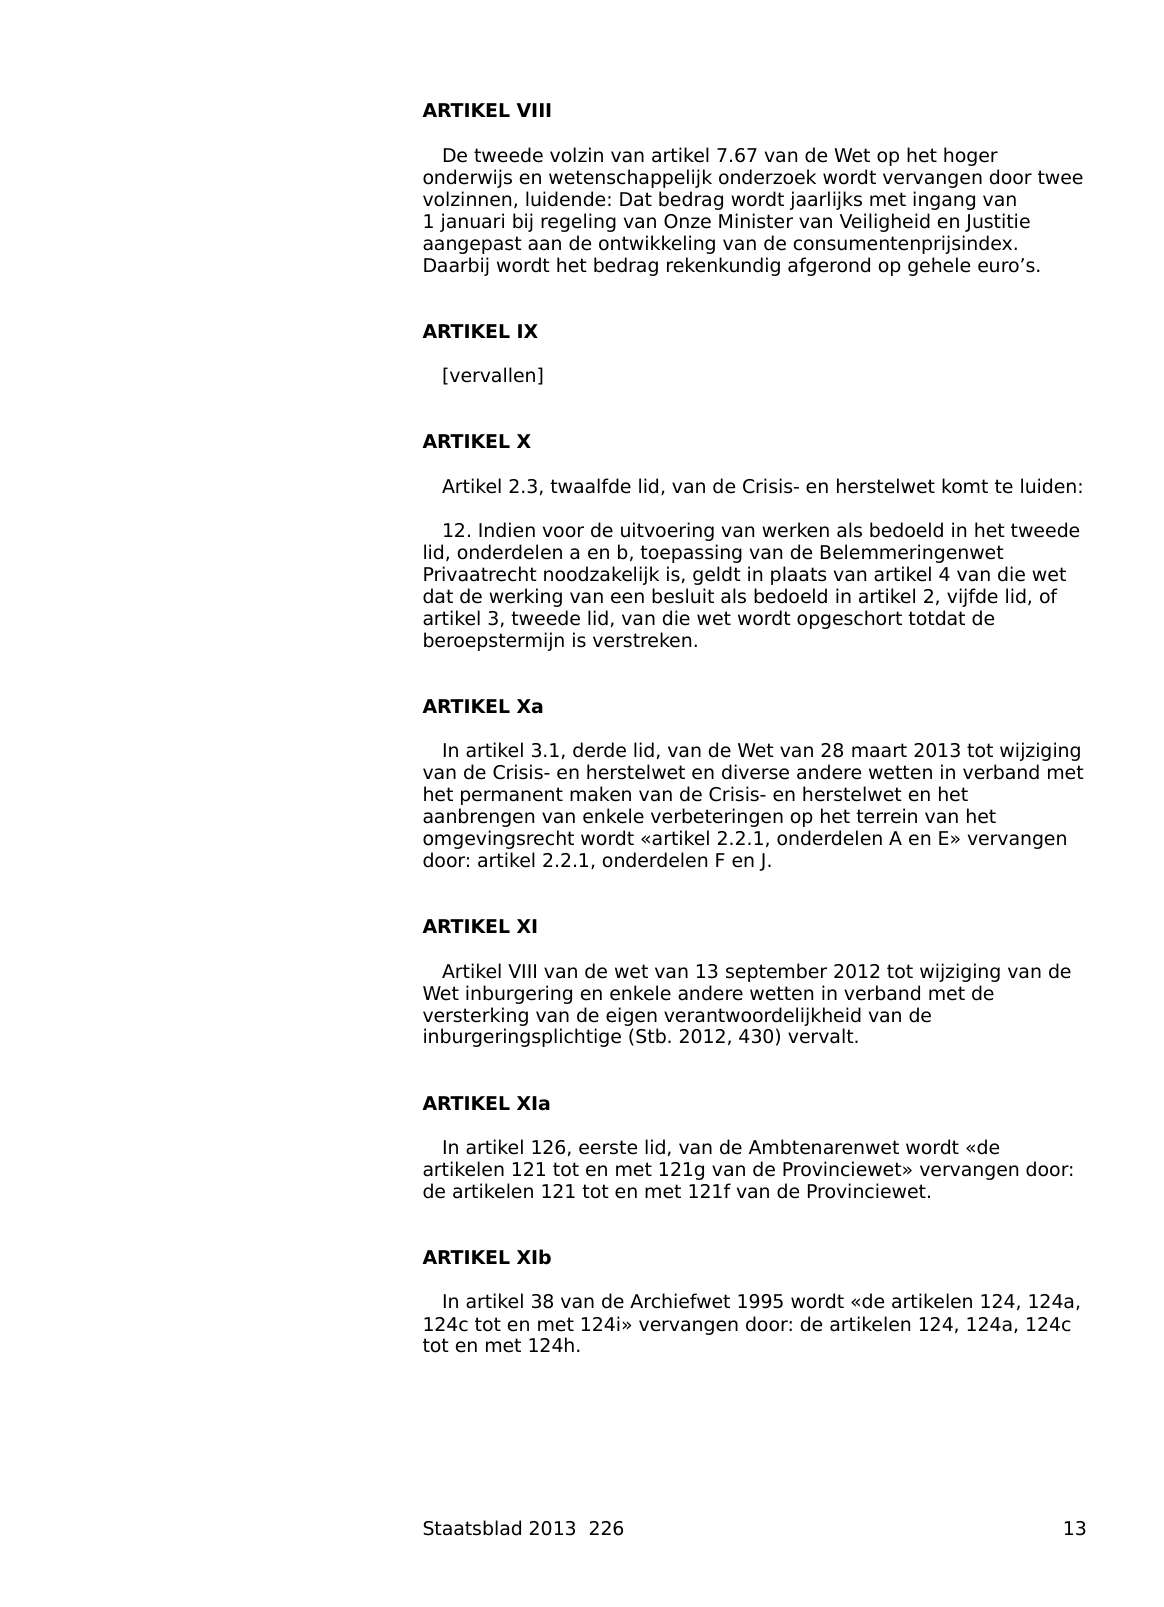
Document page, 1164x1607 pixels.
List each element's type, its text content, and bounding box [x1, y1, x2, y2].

subtitle ARTIKEL Xa [422, 696, 1087, 718]
text Artikel VIII van de wet van 13 september 2012 tot wijziging van de Wet inburgering en enkele andere wetten in verband met de versterking van de eigen verantwoordelijkheid van de inburgeringsplichtige (Stb. 2012, 430) vervalt. [422, 961, 1087, 1048]
text [vervallen] [422, 365, 1087, 387]
subtitle ARTIKEL XI [422, 916, 1087, 938]
subtitle ARTIKEL XIa [422, 1093, 1087, 1115]
subtitle ARTIKEL VIII [422, 100, 1087, 122]
text 12. Indien voor de uitvoering van werken als bedoeld in het tweede lid, onderdelen a en b, toepassing van de Belemmeringenwet Privaatrecht noodzakelijk is, geldt in plaats van artikel 4 van die wet dat de werking van een besluit als bedoeld in artikel 2, vijfde lid, of artikel 3, tweede lid, van die wet wordt opgeschort totdat de beroepstermijn is verstreken. [422, 520, 1087, 652]
text In artikel 126, eerste lid, van de Ambtenarenwet wordt «de artikelen 121 tot en met 121g van de Provinciewet» vervangen door: de artikelen 121 tot en met 121f van de Provinciewet. [422, 1137, 1087, 1203]
text In artikel 3.1, derde lid, van de Wet van 28 maart 2013 tot wijziging van de Crisis- en herstelwet en diverse andere wetten in verband met het permanent maken van de Crisis- en herstelwet en het aanbrengen van enkele verbeteringen op het terrein van het omgevingsrecht wordt «artikel 2.2.1, onderdelen A en E» vervangen door: artikel 2.2.1, onderdelen F en J. [422, 740, 1087, 872]
subtitle ARTIKEL XIb [422, 1247, 1087, 1269]
subtitle ARTIKEL IX [422, 321, 1087, 343]
text Artikel 2.3, twaalfde lid, van de Crisis- en herstelwet komt te luiden: [422, 476, 1087, 497]
subtitle ARTIKEL X [422, 431, 1087, 453]
text De tweede volzin van artikel 7.67 van de Wet op het hoger onderwijs en wetenschappelijk onderzoek wordt vervangen door twee volzinnen, luidende: Dat bedrag wordt jaarlijks met ingang van 1 januari bij regeling van Onze Minister van Veiligheid en Justitie aangepast aan de ontwikkeling van de consumentenprijsindex. Daarbij wordt het bedrag rekenkundig afgerond op gehele euro’s. [422, 144, 1087, 276]
text In artikel 38 van de Archiefwet 1995 wordt «de artikelen 124, 124a, 124c tot en met 124i» vervangen door: de artikelen 124, 124a, 124c tot en met 124h. [422, 1291, 1087, 1357]
